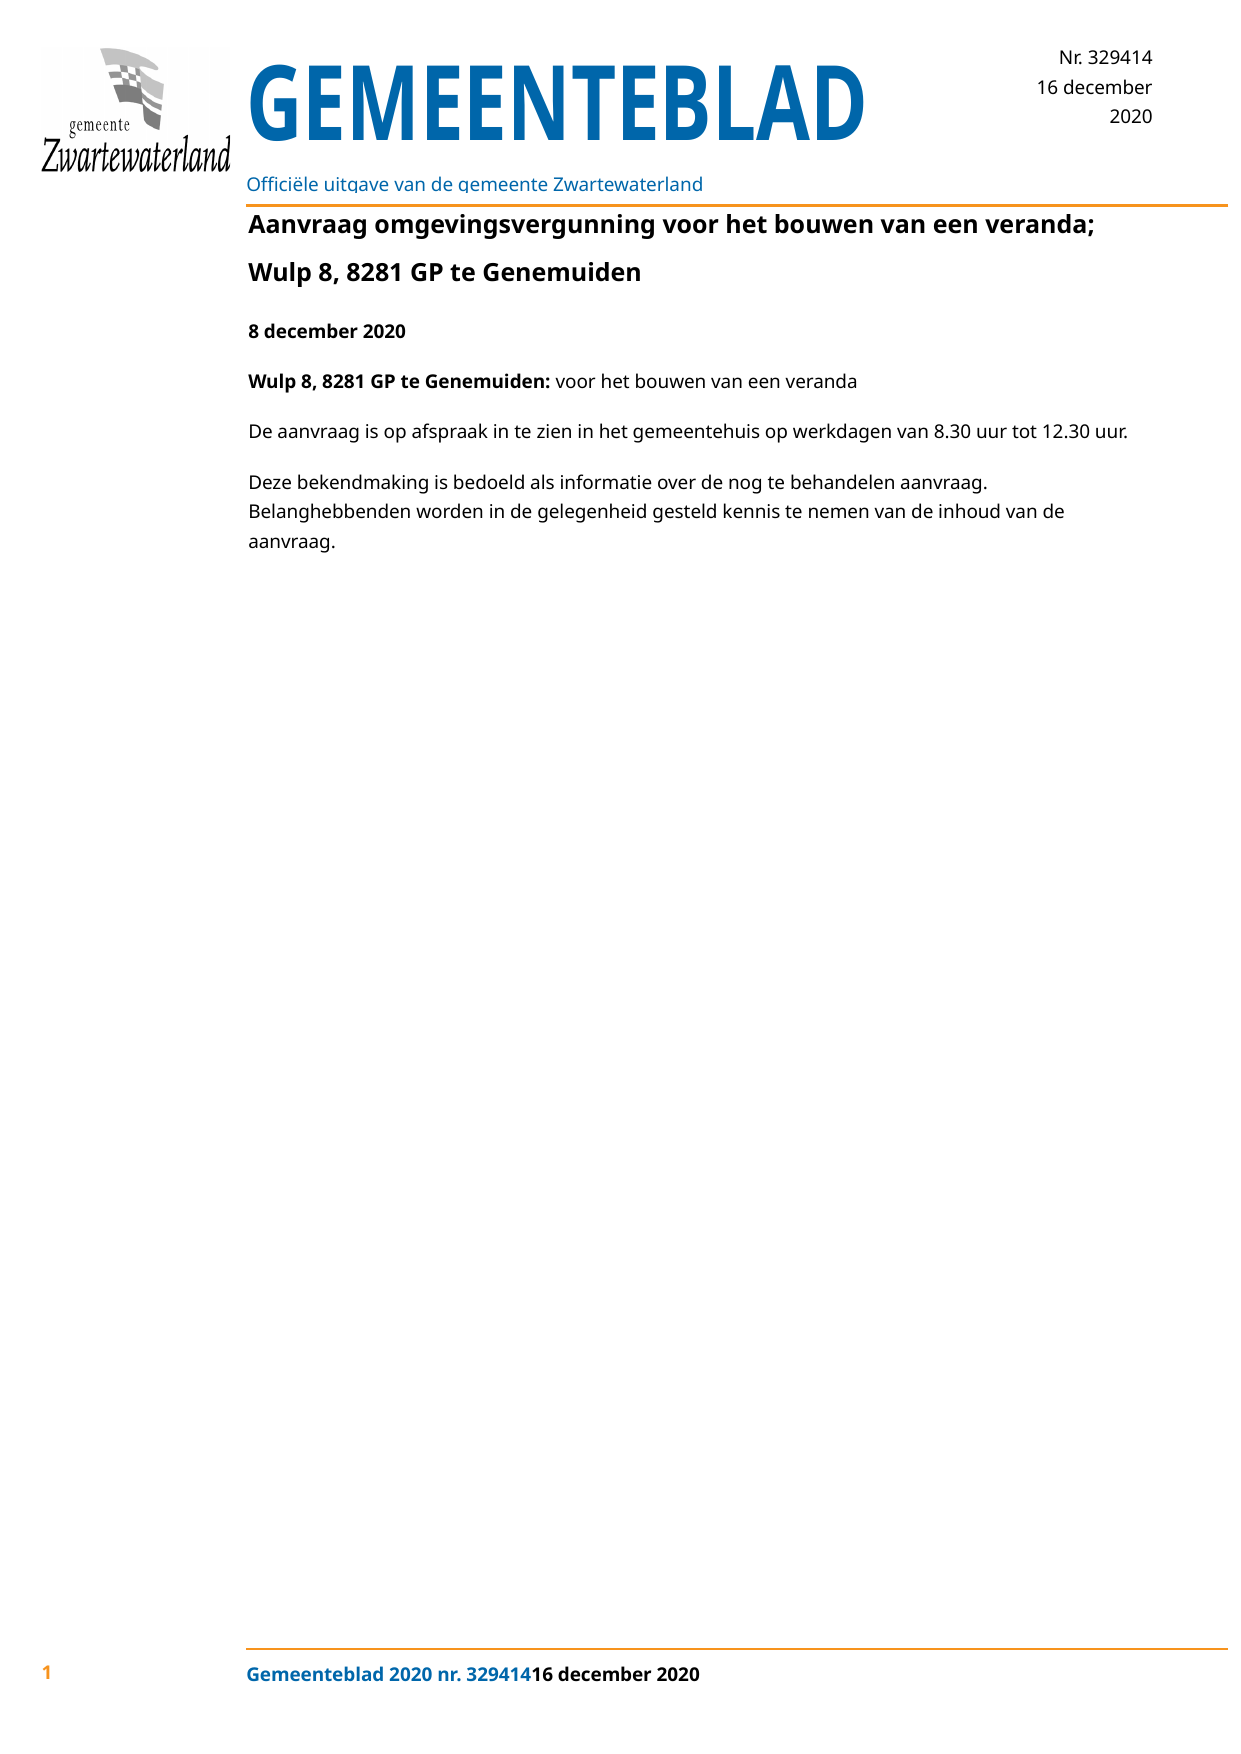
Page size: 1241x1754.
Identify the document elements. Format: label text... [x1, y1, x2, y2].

text Wulp 8, 8281 GP te Genemuiden: voor het bouwen van een veranda [248, 368, 1152, 394]
picture [41, 47, 231, 172]
text Deze bekendmaking is bedoeld als informatie over de nog te behandelen aanvraag. Belanghebbenden worden in de gelegenheid gesteld kennis te nemen van de inhoud van de aanvraag. [248, 469, 1152, 554]
text 8 december 2020 [248, 318, 1152, 344]
text Aanvraag omgevingsvergunning voor het bouwen van een veranda; Wulp 8, 8281 GP te Genemuiden [248, 207, 1152, 288]
text De aanvraag is op afspraak in te zien in het gemeentehuis op werkdagen van 8.30 uur tot 12.30 uur. [248, 419, 1152, 444]
